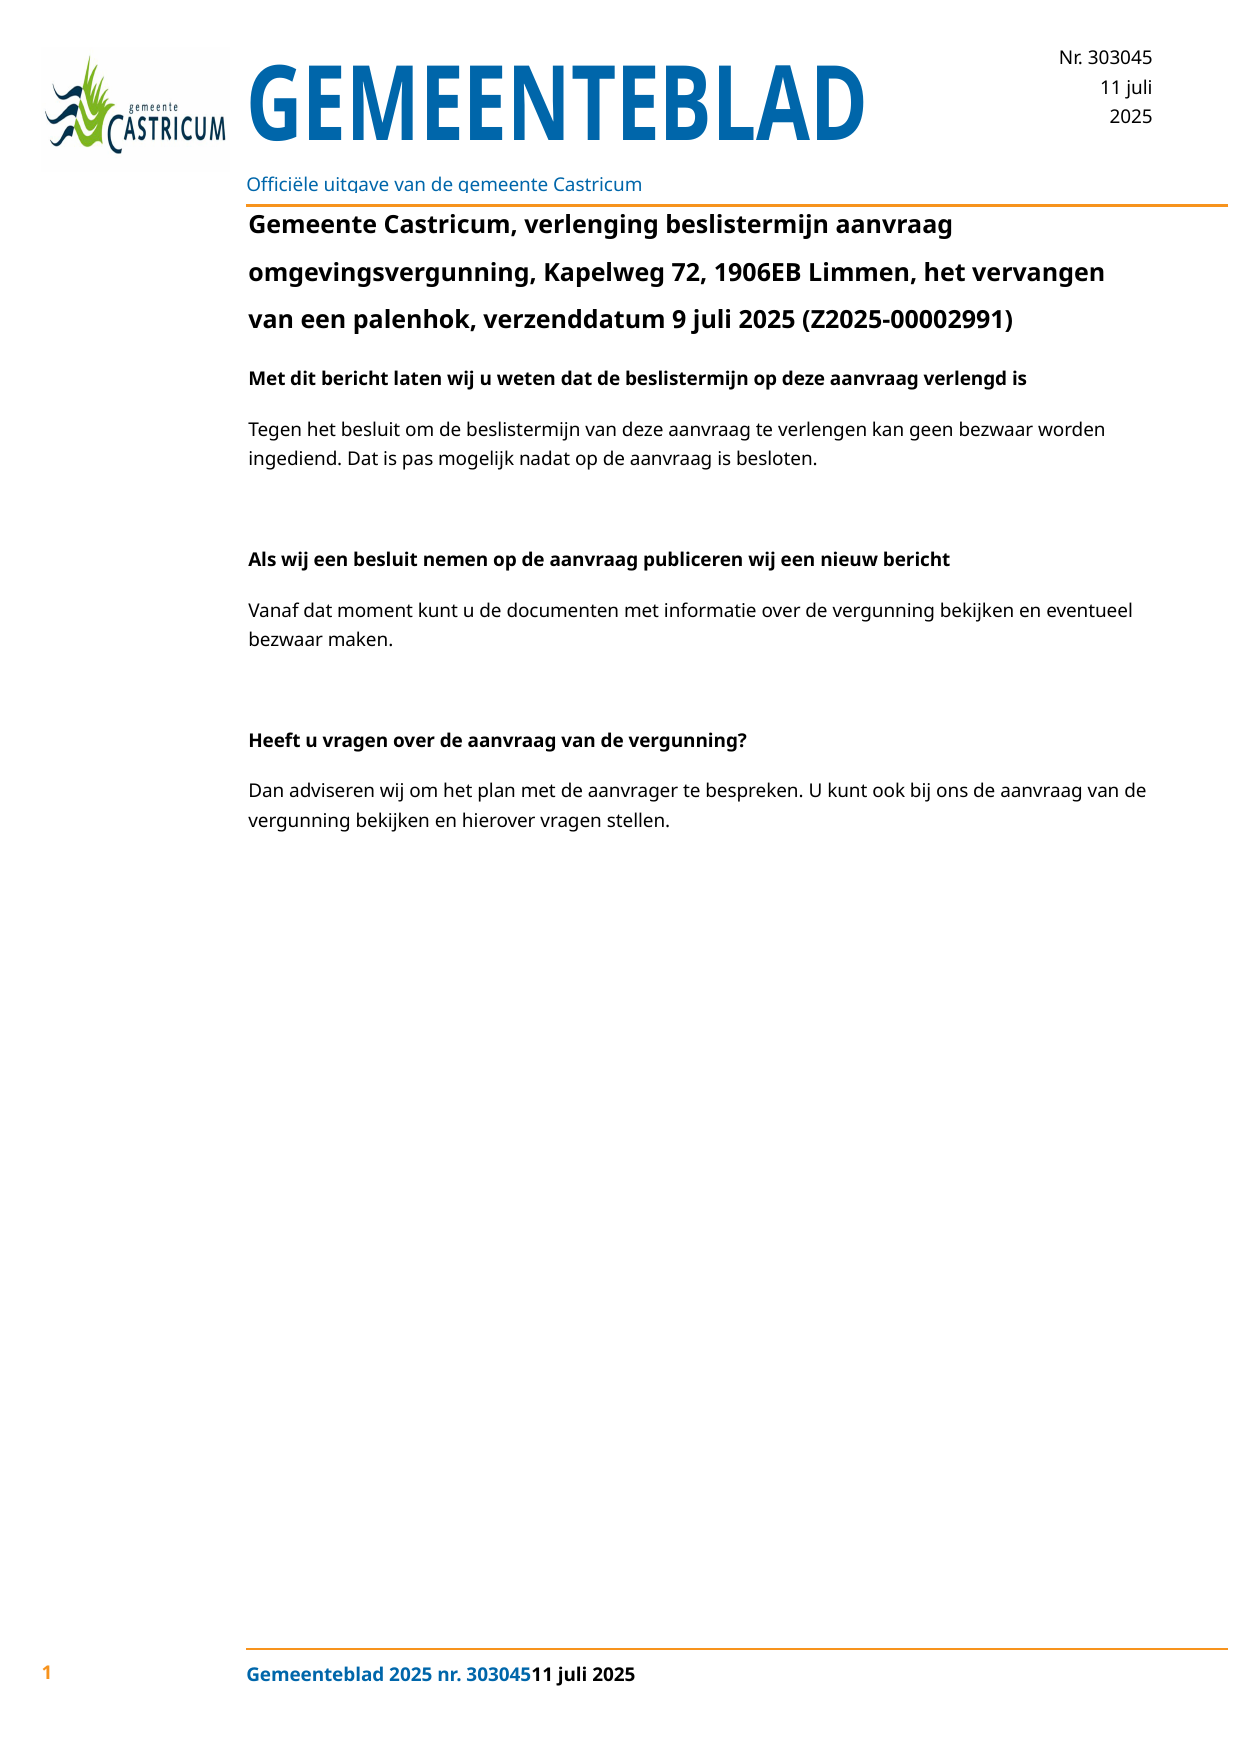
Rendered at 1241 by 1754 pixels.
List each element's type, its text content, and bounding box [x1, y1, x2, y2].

picture [41, 47, 231, 172]
text Dan adviseren wij om het plan met de aanvrager te bespreken. U kunt ook bij ons de aanvraag van de vergunning bekijken en hierover vragen stellen. [248, 778, 1152, 833]
text Tegen het besluit om de beslistermijn van deze aanvraag te verlengen kan geen bezwaar worden ingediend. Dat is pas mogelijk nadat op de aanvraag is besloten. [248, 416, 1152, 471]
text Gemeente Castricum, verlenging beslistermijn aanvraag omgevingsvergunning, Kapelweg 72, 1906EB Limmen, het vervangen van een palenhok, verzenddatum 9 juli 2025 (Z2025-00002991) [248, 207, 1152, 336]
text Vanaf dat moment kunt u de documenten met informatie over de vergunning bekijken en eventueel bezwaar maken. [248, 597, 1152, 652]
text Heeft u vragen over de aanvraag van de vergunning? [248, 727, 1152, 753]
text Als wij een besluit nemen op de aanvraag publiceren wij een nieuw bericht [248, 546, 1152, 572]
text Met dit bericht laten wij u weten dat de beslistermijn op deze aanvraag verlengd is [248, 366, 1152, 391]
